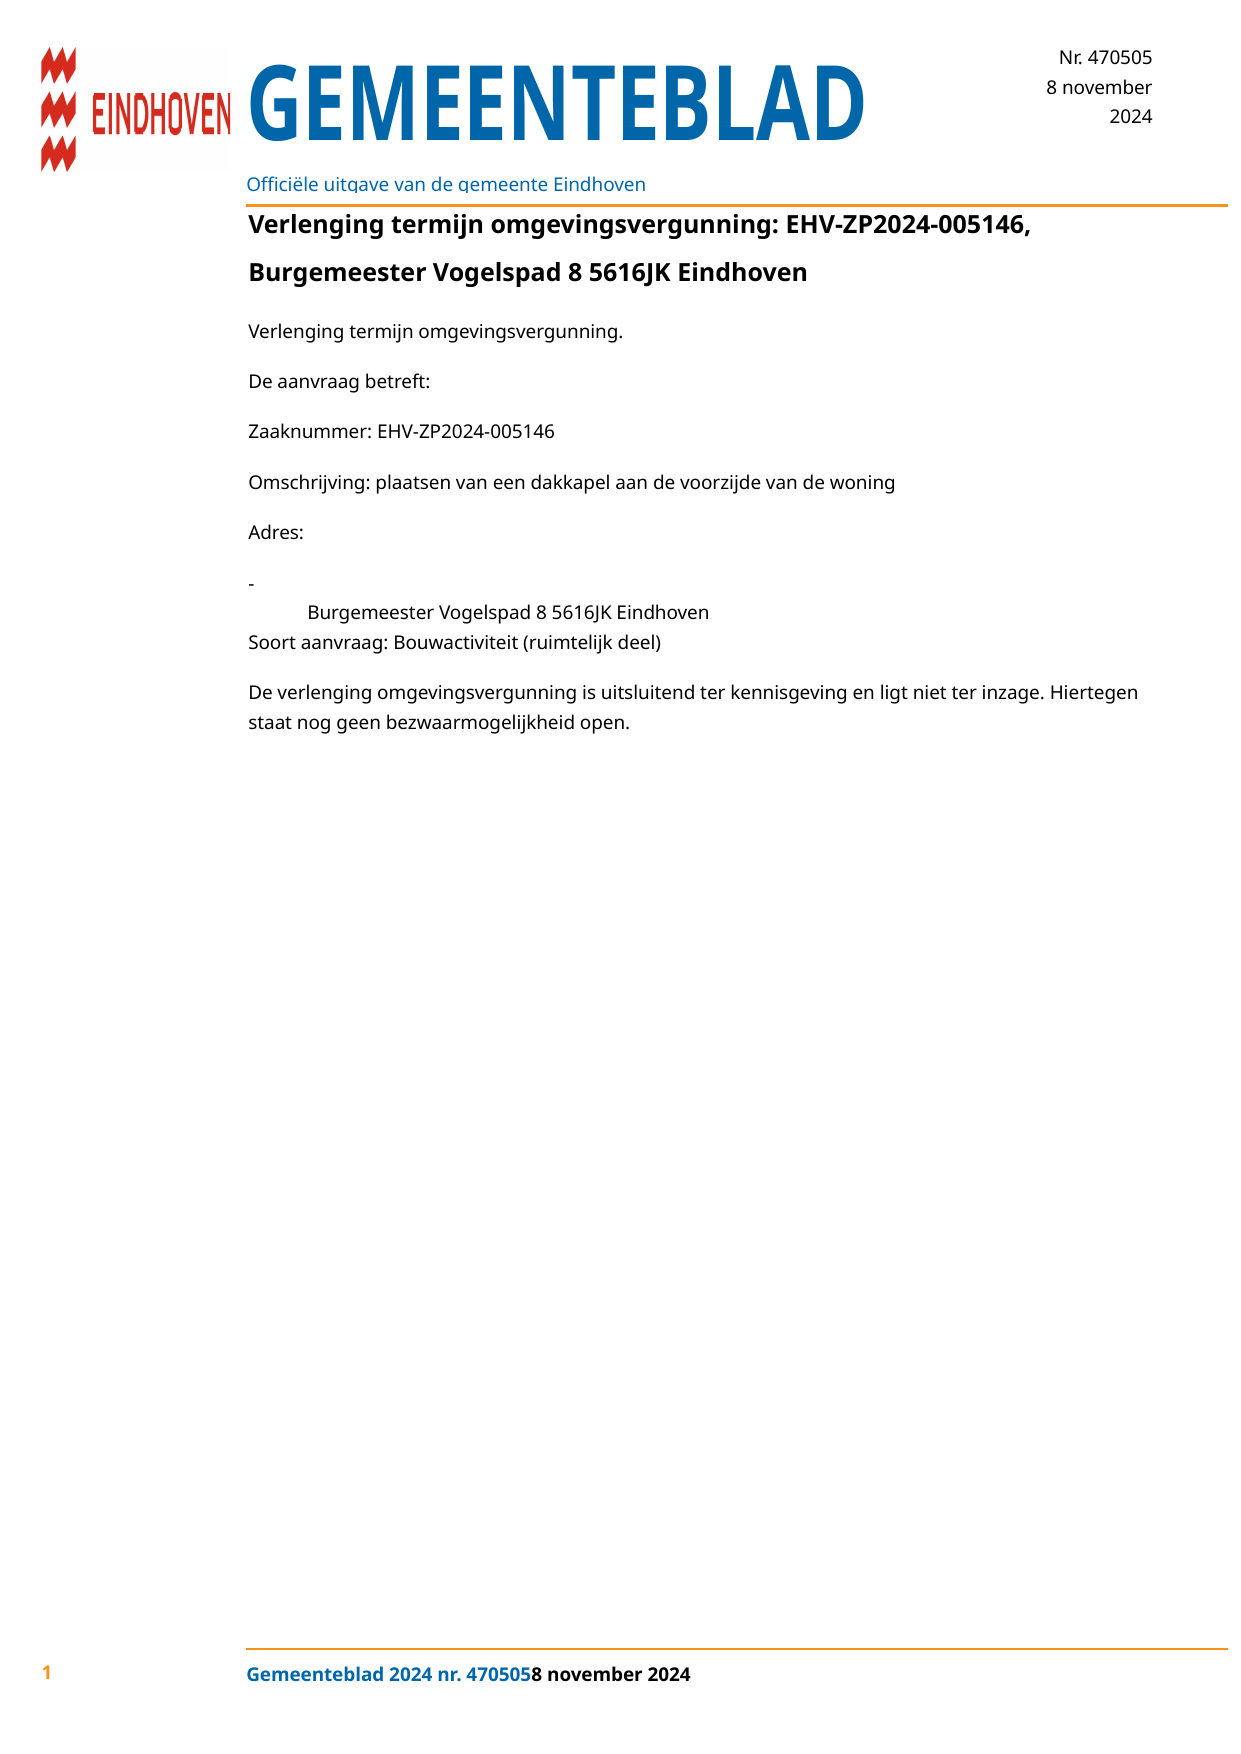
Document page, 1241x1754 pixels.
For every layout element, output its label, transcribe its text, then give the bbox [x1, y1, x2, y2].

text Verlenging termijn omgevingsvergunning: EHV-ZP2024-005146, Burgemeester Vogelspad 8 5616JK Eindhoven [248, 207, 1152, 288]
text Zaaknummer: EHV-ZP2024-005146 [248, 419, 1152, 444]
text Soort aanvraag: Bouwactiviteit (ruimtelijk deel) [248, 629, 1152, 655]
picture [41, 47, 231, 172]
text De aanvraag betreft: [248, 368, 1152, 394]
text Omschrijving: plaatsen van een dakkapel aan de voorzijde van de woning [248, 469, 1152, 495]
text De verlenging omgevingsvergunning is uitsluitend ter kennisgeving en ligt niet ter inzage. Hiertegen staat nog geen bezwaarmogelijkheid open. [248, 679, 1152, 735]
list Burgemeester Vogelspad 8 5616JK Eindhoven [248, 599, 1152, 625]
text Verlenging termijn omgevingsvergunning. [248, 318, 1152, 344]
text Adres: [248, 519, 1152, 545]
